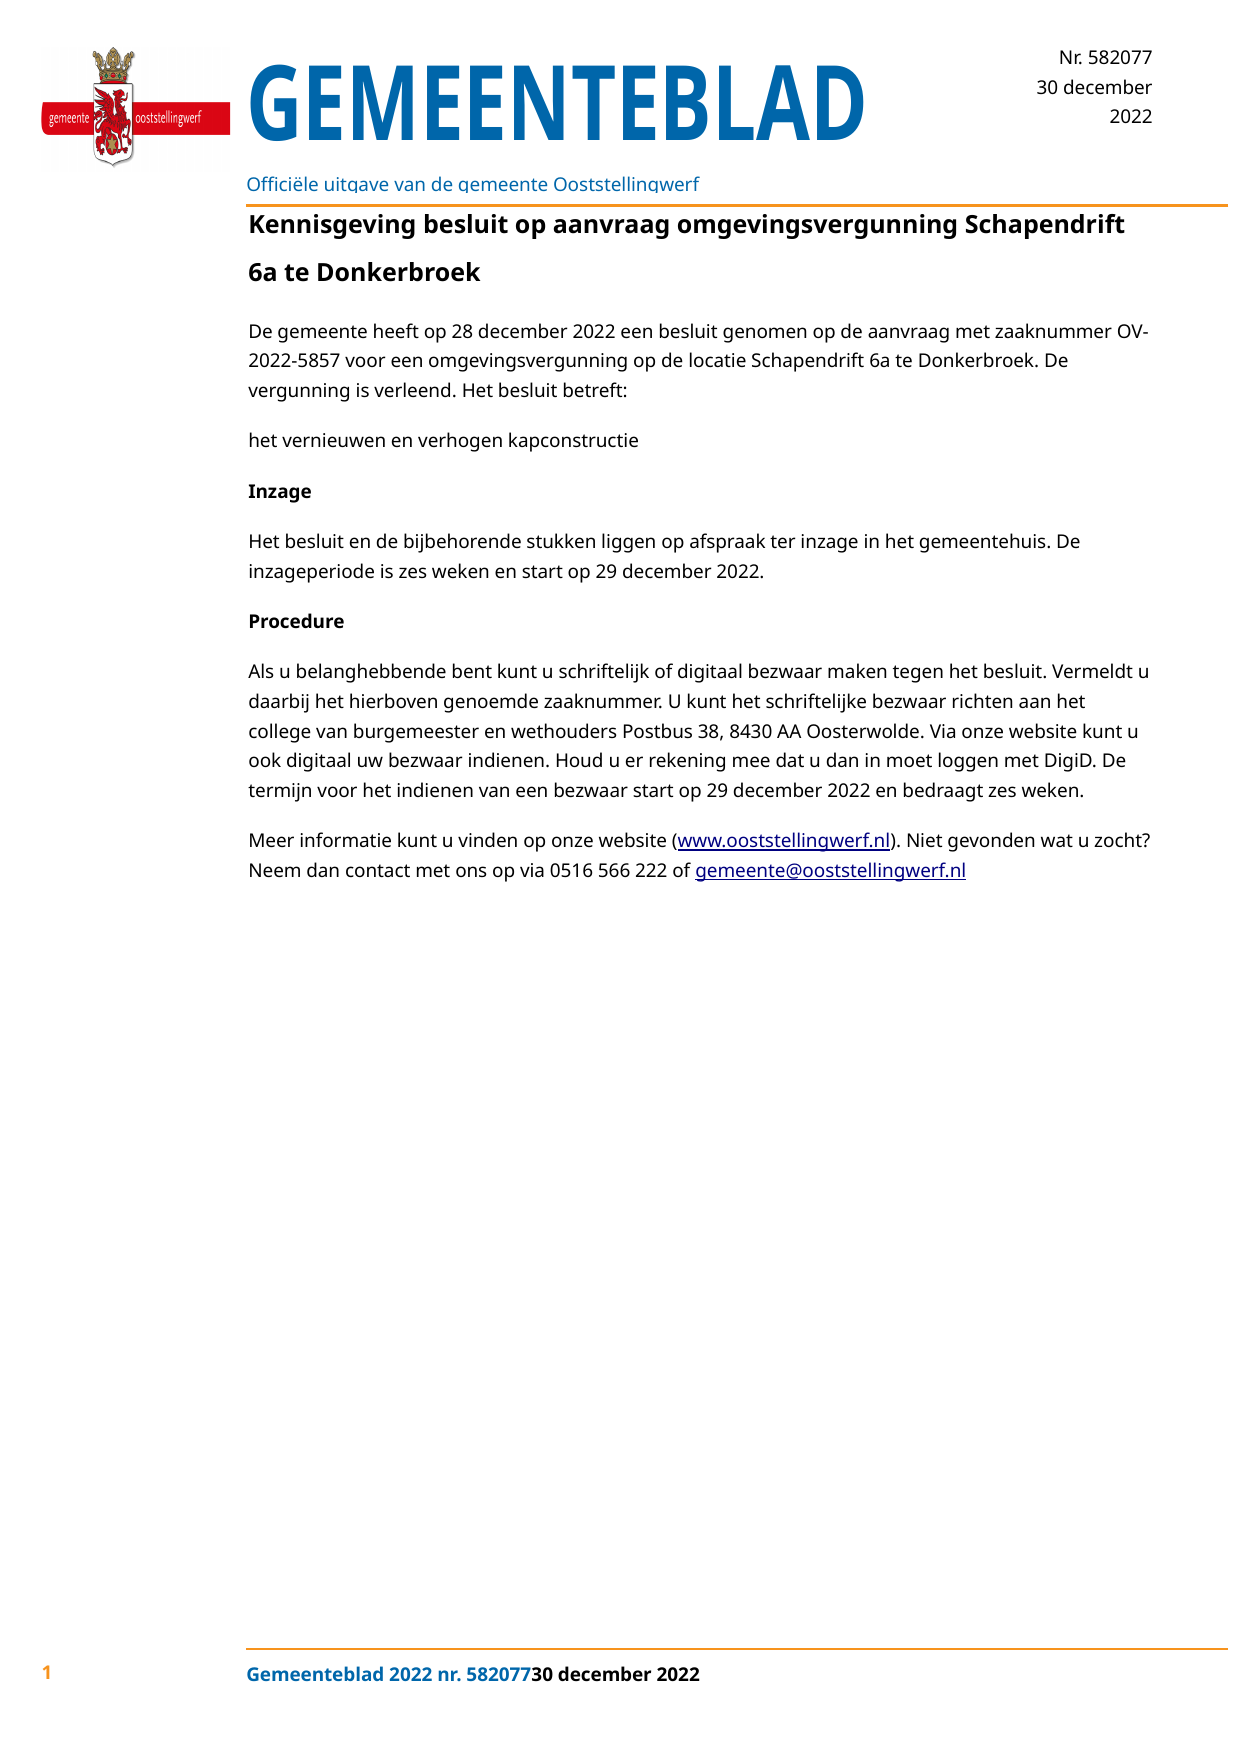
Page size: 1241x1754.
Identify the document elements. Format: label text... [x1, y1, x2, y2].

text het vernieuwen en verhogen kapconstructie [248, 427, 1152, 453]
picture [41, 47, 231, 172]
text De gemeente heeft op 28 december 2022 een besluit genomen op de aanvraag met zaaknummer OV-2022-5857 voor een omgevingsvergunning op de locatie Schapendrift 6a te Donkerbroek. De vergunning is verleend. Het besluit betreft: [248, 318, 1152, 403]
text Als u belanghebbende bent kunt u schriftelijk of digitaal bezwaar maken tegen het besluit. Vermeldt u daarbij het hierboven genoemde zaaknummer. U kunt het schriftelijke bezwaar richten aan het college van burgemeester en wethouders Postbus 38, 8430 AA Oosterwolde. Via onze website kunt u ook digitaal uw bezwaar indienen. Houd u er rekening mee dat u dan in moet loggen met DigiD. De termijn voor het indienen van een bezwaar start op 29 december 2022 en bedraagt zes weken. [248, 659, 1152, 803]
text Kennisgeving besluit op aanvraag omgevingsvergunning Schapendrift 6a te Donkerbroek [248, 207, 1152, 288]
text Meer informatie kunt u vinden op onze website (www.ooststellingwerf.nl). Niet gevonden wat u zocht? Neem dan contact met ons op via 0516 566 222 of gemeente@ooststellingwerf.nl [248, 827, 1152, 883]
text Het besluit en de bijbehorende stukken liggen op afspraak ter inzage in het gemeentehuis. De inzageperiode is zes weken en start op 29 december 2022. [248, 528, 1152, 584]
text Inzage [248, 478, 1152, 504]
text Procedure [248, 608, 1152, 634]
